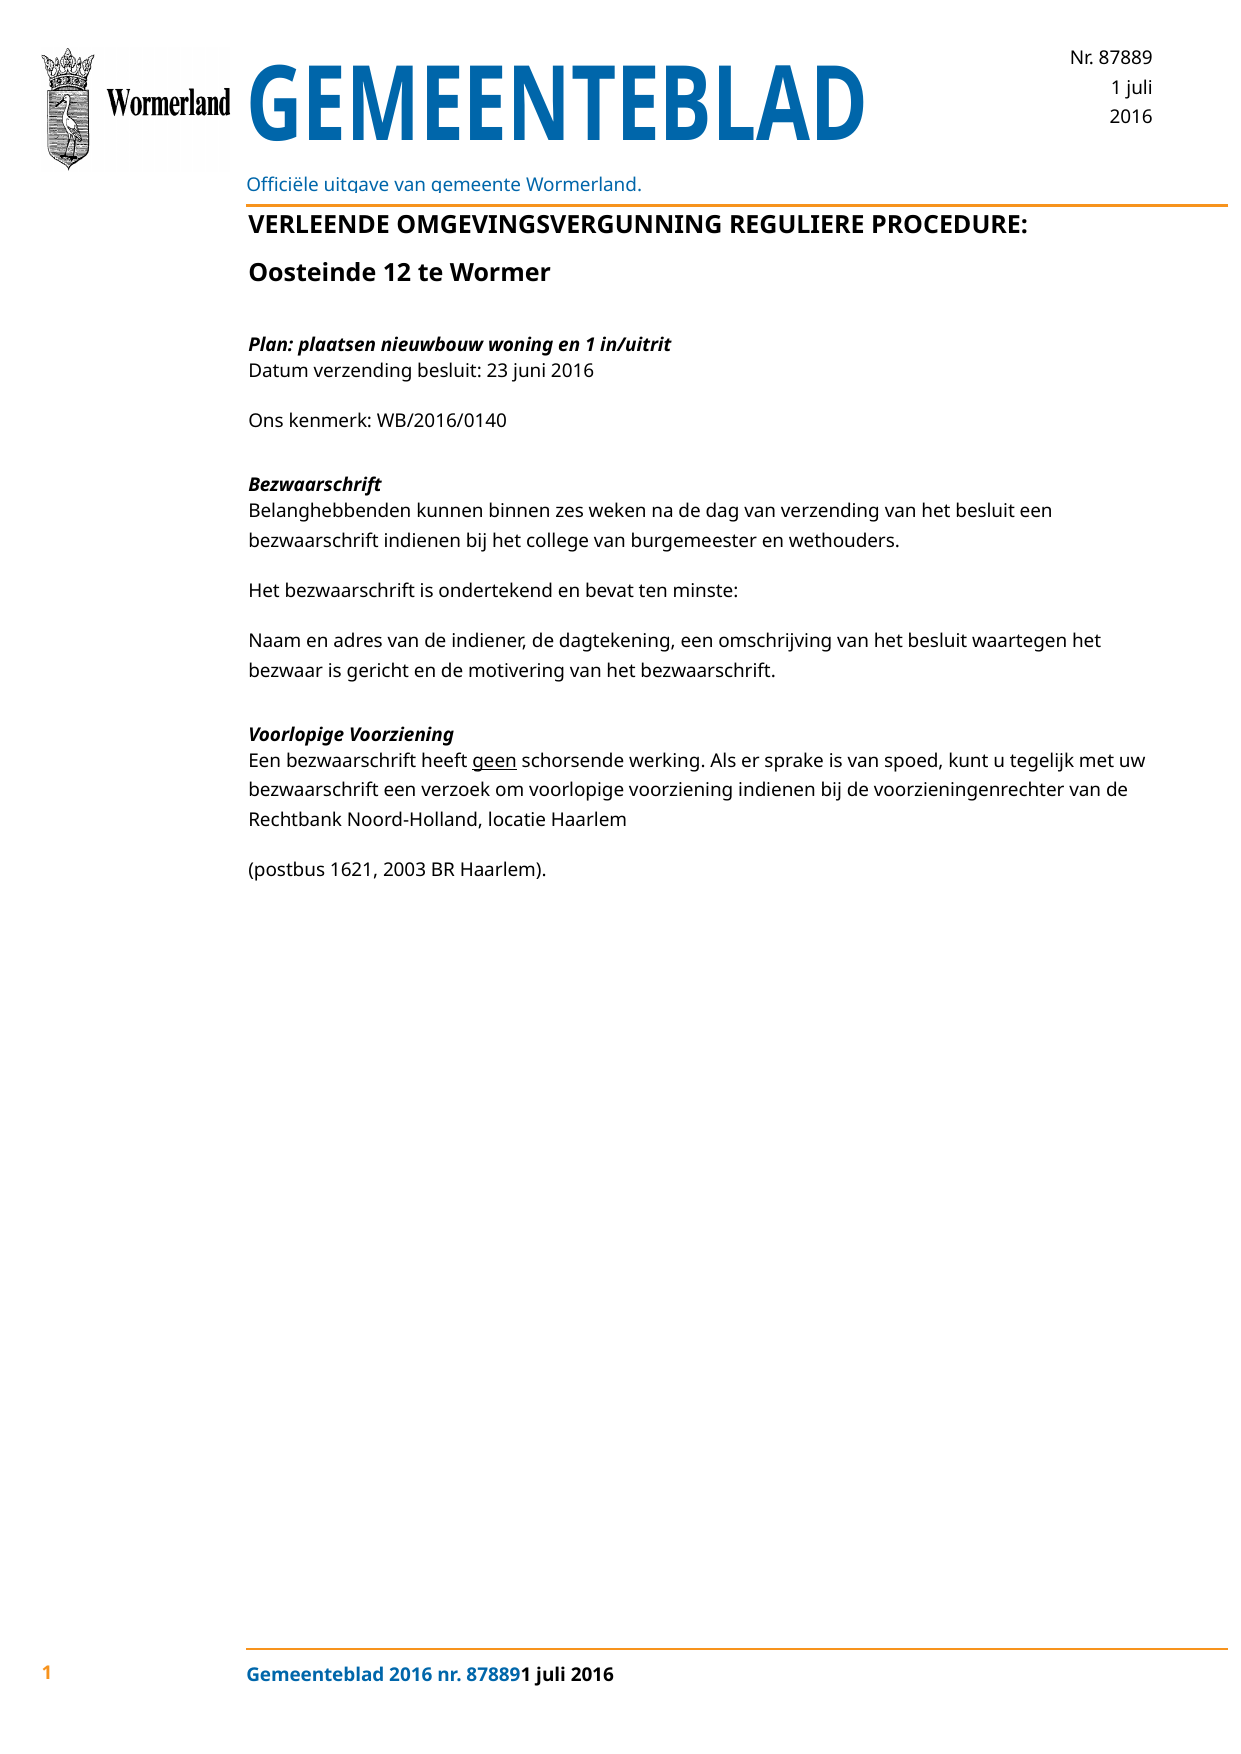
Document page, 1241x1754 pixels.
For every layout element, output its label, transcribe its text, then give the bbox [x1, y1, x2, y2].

text Bezwaarschrift [248, 472, 1152, 497]
picture [41, 47, 231, 172]
text Datum verzending besluit: 23 juni 2016 [248, 357, 1152, 383]
text (postbus 1621, 2003 BR Haarlem). [248, 857, 1152, 882]
text Naam en adres van de indiener, de dagtekening, een omschrijving van het besluit waartegen het bezwaar is gericht en de motivering van het bezwaarschrift. [248, 628, 1152, 683]
text Plan: plaatsen nieuwbouw woning en 1 in/uitrit [248, 331, 1152, 357]
text Voorlopige Voorziening [248, 721, 1152, 747]
text Belanghebbenden kunnen binnen zes weken na de dag van verzending van het besluit een bezwaarschrift indienen bij het college van burgemeester en wethouders. [248, 497, 1152, 553]
text Ons kenmerk: WB/2016/0140 [248, 408, 1152, 433]
text VERLEENDE OMGEVINGSVERGUNNING REGULIERE PROCEDURE: Oosteinde 12 te Wormer [248, 207, 1152, 288]
text Het bezwaarschrift is ondertekend en bevat ten minste: [248, 577, 1152, 603]
text Een bezwaarschrift heeft geen schorsende werking. Als er sprake is van spoed, kunt u tegelijk met uw bezwaarschrift een verzoek om voorlopige voorziening indienen bij de voorzieningenrechter van de Rechtbank Noord-Holland, locatie Haarlem [248, 747, 1152, 832]
